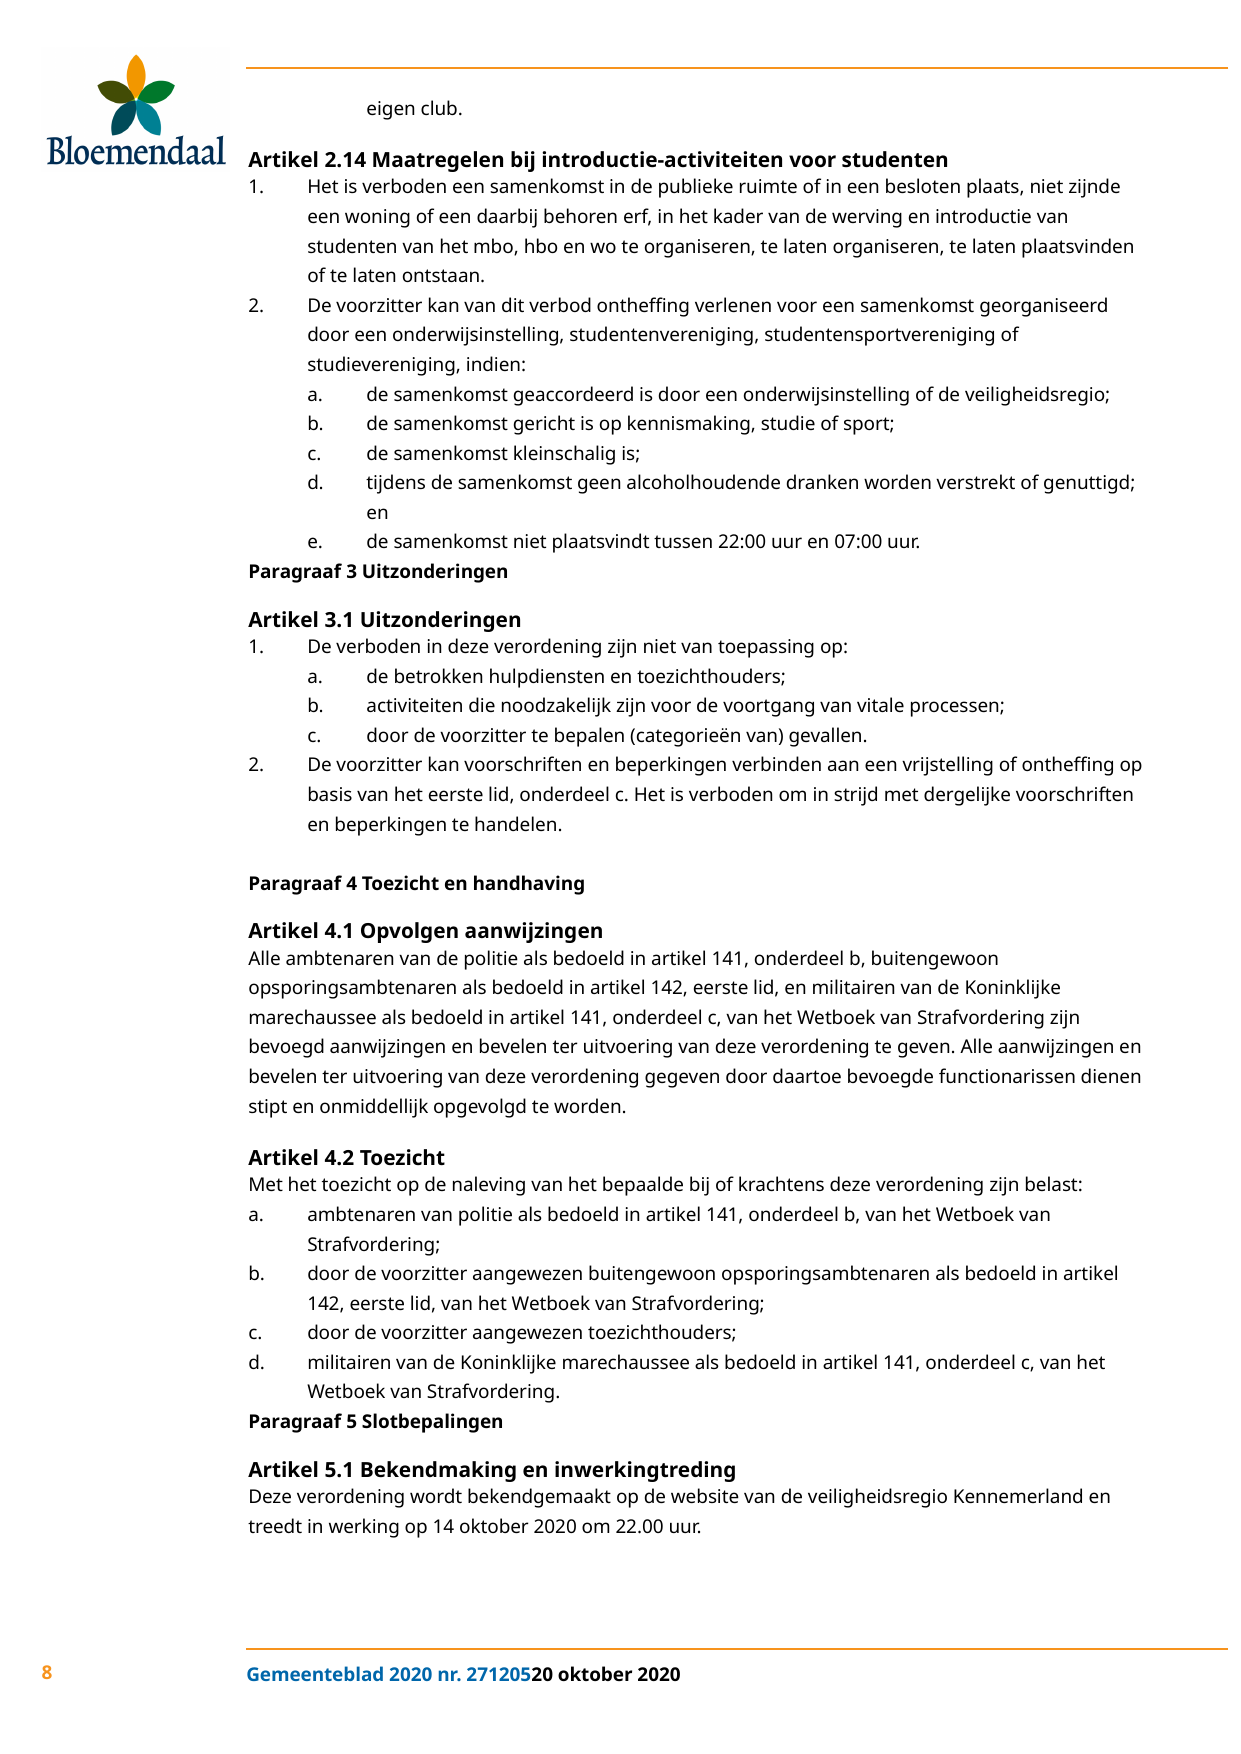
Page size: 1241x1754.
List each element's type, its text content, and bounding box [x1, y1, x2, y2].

text Artikel 5.1 Bekendmaking en inwerkingtreding [248, 1455, 1152, 1483]
text Artikel 4.2 Toezicht [248, 1143, 1152, 1172]
list door de voorzitter aangewezen toezichthouders; [248, 1319, 1152, 1345]
list ambtenaren van politie als bedoeld in artikel 141, onderdeel b, van het Wetboek van Strafvordering; [248, 1201, 1152, 1257]
list militairen van de Koninklijke marechaussee als bedoeld in artikel 141, onderdeel c, van het Wetboek van Strafvordering. [248, 1349, 1152, 1404]
text Artikel 2.14 Maatregelen bij introductie-activiteiten voor studenten [248, 145, 1152, 174]
list door de voorzitter te bepalen (categorieën van) gevallen. [307, 722, 1152, 748]
list tijdens de samenkomst geen alcoholhoudende dranken worden verstrekt of genuttigd; en [307, 469, 1152, 525]
list de samenkomst niet plaatsvindt tussen 22:00 uur en 07:00 uur. [307, 529, 1152, 554]
text Paragraaf 3 Uitzonderingen [248, 558, 1152, 584]
text Artikel 3.1 Uitzonderingen [248, 605, 1152, 633]
text Artikel 4.1 Opvolgen aanwijzingen [248, 916, 1152, 945]
text Paragraaf 5 Slotbepalingen [248, 1408, 1152, 1434]
text Met het toezicht op de naleving van het bepaalde bij of krachtens deze verordening zijn belast: [248, 1172, 1152, 1197]
list de samenkomst kleinschalig is; [307, 440, 1152, 466]
list door de voorzitter aangewezen buitengewoon opsporingsambtenaren als bedoeld in artikel 142, eerste lid, van het Wetboek van Strafvordering; [248, 1260, 1152, 1316]
text Deze verordening wordt bekendgemaakt op de website van de veiligheidsregio Kennemerland en treedt in werking op 14 oktober 2020 om 22.00 uur. [248, 1483, 1152, 1539]
list de samenkomst gericht is op kennismaking, studie of sport; [307, 410, 1152, 436]
list de samenkomst geaccordeerd is door een onderwijsinstelling of de veiligheidsregio; [307, 381, 1152, 406]
list De voorzitter kan voorschriften en beperkingen verbinden aan een vrijstelling of ontheffing op basis van het eerste lid, onderdeel c. Het is verboden om in strijd met dergelijke voorschriften en beperkingen te handelen. [248, 752, 1152, 836]
list De verboden in deze verordening zijn niet van toepassing op: [248, 633, 1152, 659]
list eigen club. [307, 95, 1152, 121]
list Het is verboden een samenkomst in de publieke ruimte of in een besloten plaats, niet zijnde een woning of een daarbij behoren erf, in het kader van de werving en introductie van studenten van het mbo, hbo en wo te organiseren, te laten organiseren, te laten plaatsvinden of te laten ontstaan. [248, 174, 1152, 288]
list De voorzitter kan van dit verbod ontheffing verlenen voor een samenkomst georganiseerd door een onderwijsinstelling, studentenvereniging, studentensportvereniging of studievereniging, indien: [248, 292, 1152, 377]
text Paragraaf 4 Toezicht en handhaving [248, 870, 1152, 896]
picture [41, 47, 231, 172]
text Alle ambtenaren van de politie als bedoeld in artikel 141, onderdeel b, buitengewoon opsporingsambtenaren als bedoeld in artikel 142, eerste lid, en militairen van de Koninklijke marechaussee als bedoeld in artikel 141, onderdeel c, van het Wetboek van Strafvordering zijn bevoegd aanwijzingen en bevelen ter uitvoering van deze verordening te geven. Alle aanwijzingen en bevelen ter uitvoering van deze verordening gegeven door daartoe bevoegde functionarissen dienen stipt en onmiddellijk opgevolgd te worden. [248, 945, 1152, 1118]
list de betrokken hulpdiensten en toezichthouders; [307, 663, 1152, 688]
list activiteiten die noodzakelijk zijn voor de voortgang van vitale processen; [307, 692, 1152, 718]
